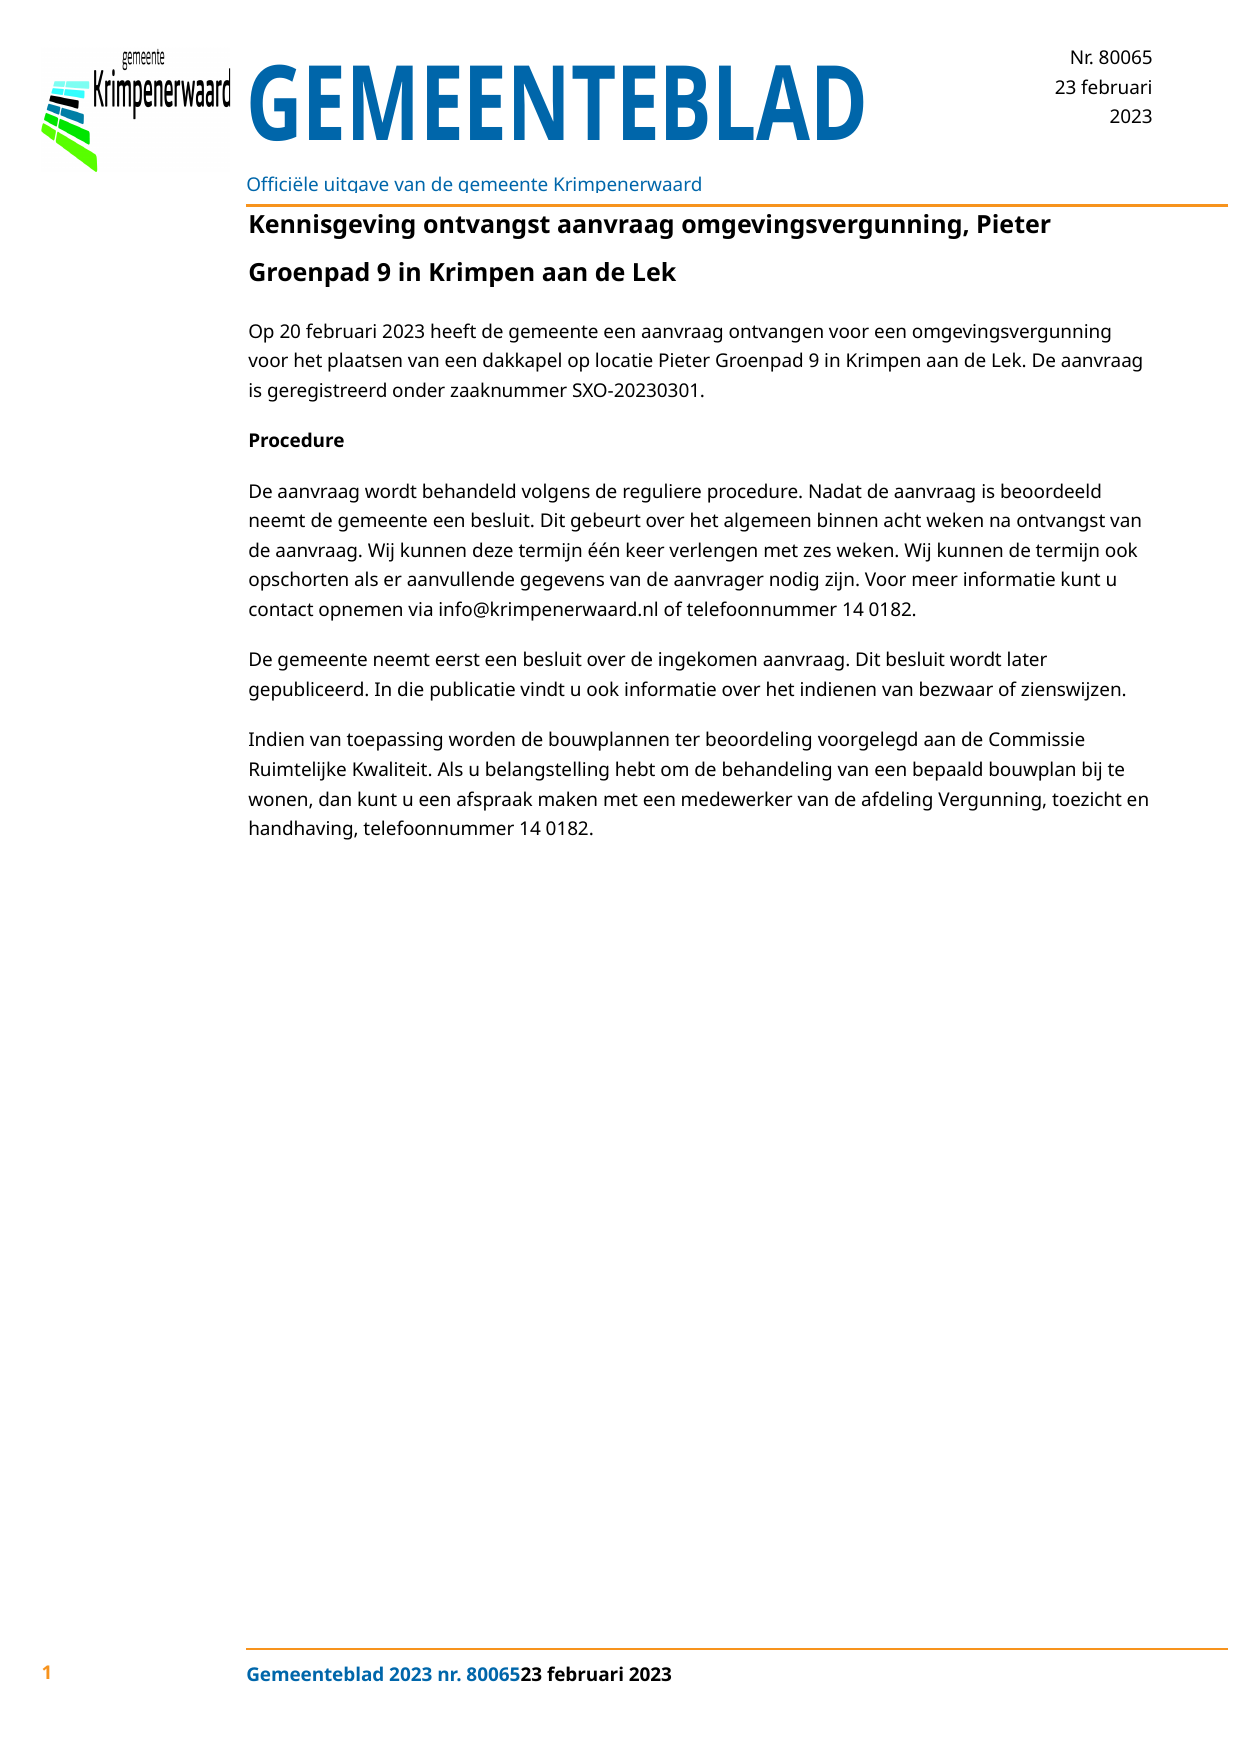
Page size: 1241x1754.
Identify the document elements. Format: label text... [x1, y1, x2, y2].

text De gemeente neemt eerst een besluit over de ingekomen aanvraag. Dit besluit wordt later gepubliceerd. In die publicatie vindt u ook informatie over het indienen van bezwaar of zienswijzen. [248, 647, 1152, 702]
text De aanvraag wordt behandeld volgens de reguliere procedure. Nadat de aanvraag is beoordeeld neemt de gemeente een besluit. Dit gebeurt over het algemeen binnen acht weken na ontvangst van de aanvraag. Wij kunnen deze termijn één keer verlengen met zes weken. Wij kunnen de termijn ook opschorten als er aanvullende gegevens van de aanvrager nodig zijn. Voor meer informatie kunt u contact opnemen via info@krimpenerwaard.nl of telefoonnummer 14 0182. [248, 478, 1152, 622]
text Op 20 februari 2023 heeft de gemeente een aanvraag ontvangen voor een omgevingsvergunning voor het plaatsen van een dakkapel op locatie Pieter Groenpad 9 in Krimpen aan de Lek. De aanvraag is geregistreerd onder zaaknummer SXO-20230301. [248, 318, 1152, 403]
text Kennisgeving ontvangst aanvraag omgevingsvergunning, Pieter Groenpad 9 in Krimpen aan de Lek [248, 207, 1152, 288]
picture [41, 47, 231, 172]
text Procedure [248, 427, 1152, 453]
text Indien van toepassing worden de bouwplannen ter beoordeling voorgelegd aan de Commissie Ruimtelijke Kwaliteit. Als u belangstelling hebt om de behandeling van een bepaald bouwplan bij te wonen, dan kunt u een afspraak maken met een medewerker van de afdeling Vergunning, toezicht en handhaving, telefoonnummer 14 0182. [248, 727, 1152, 841]
